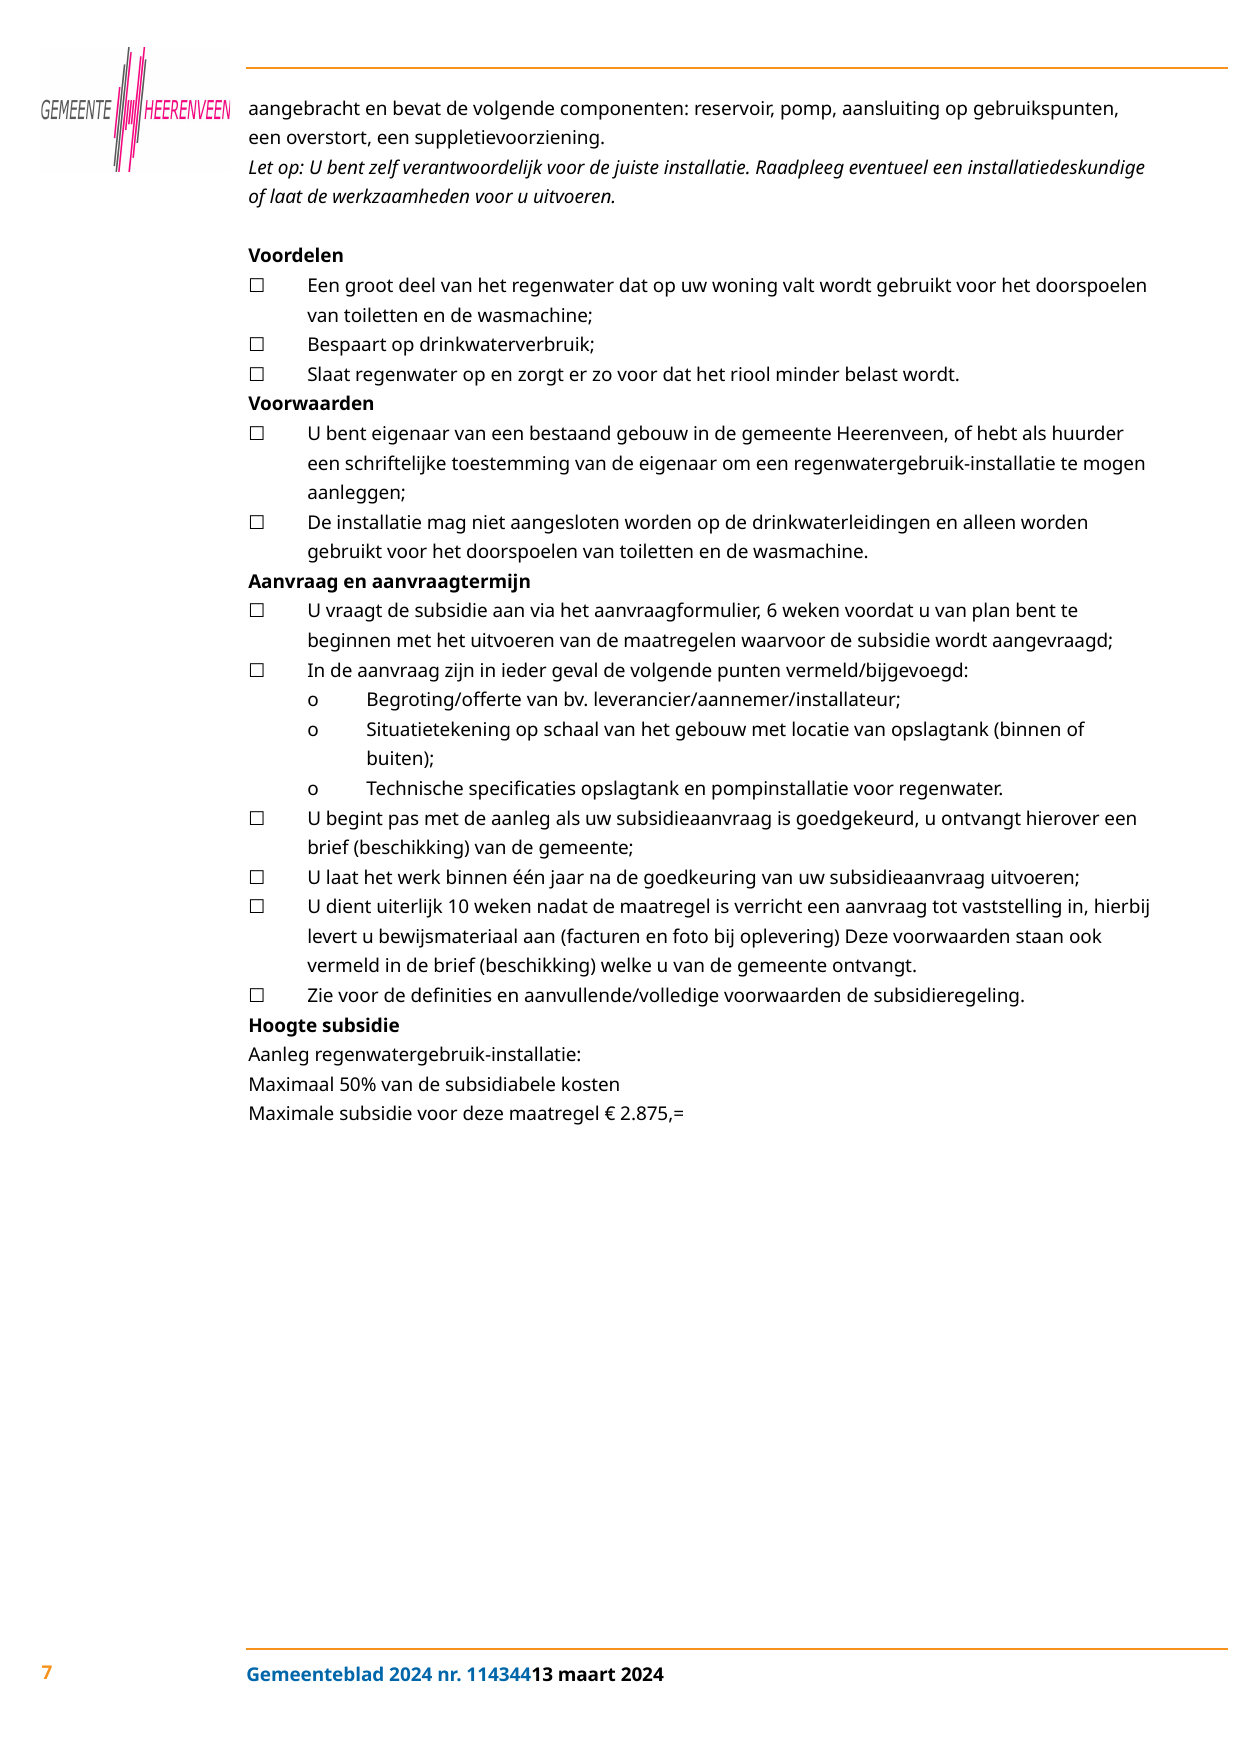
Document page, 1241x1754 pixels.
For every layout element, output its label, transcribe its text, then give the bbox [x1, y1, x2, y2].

text Let op: U bent zelf verantwoordelijk voor de juiste installatie. Raadpleeg eventueel een installatiedeskundige of laat de werkzaamheden voor u uitvoeren. [248, 154, 1152, 209]
text Maximale subsidie voor deze maatregel € 2.875,= [248, 1101, 1152, 1126]
list U begint pas met de aanleg als uw subsidieaanvraag is goedgekeurd, u ontvangt hierover een brief (beschikking) van de gemeente; [248, 805, 1152, 860]
text Aanvraag en aanvraagtermijn [248, 568, 1152, 594]
list U dient uiterlijk 10 weken nadat de maatregel is verricht een aanvraag tot vaststelling in, hierbij levert u bewijsmateriaal aan (facturen en foto bij oplevering) Deze voorwaarden staan ook vermeld in de brief (beschikking) welke u van de gemeente ontvangt. [248, 893, 1152, 978]
list De installatie mag niet aangesloten worden op de drinkwaterleidingen en alleen worden gebruikt voor het doorspoelen van toiletten en de wasmachine. [248, 509, 1152, 564]
text aangebracht en bevat de volgende componenten: reservoir, pomp, aansluiting op gebruikspunten, een overstort, een suppletievoorziening. [248, 95, 1152, 150]
text Voordelen [248, 243, 1152, 268]
list Begroting/offerte van bv. leverancier/aannemer/installateur; [307, 686, 1152, 712]
picture [41, 47, 231, 172]
list Situatietekening op schaal van het gebouw met locatie van opslagtank (binnen of buiten); [307, 716, 1152, 771]
list Zie voor de definities en aanvullende/volledige voorwaarden de subsidieregeling. [248, 982, 1152, 1008]
text Voorwaarden [248, 391, 1152, 416]
text Aanleg regenwatergebruik-installatie: [248, 1041, 1152, 1067]
list U bent eigenaar van een bestaand gebouw in de gemeente Heerenveen, of hebt als huurder een schriftelijke toestemming van de eigenaar om een regenwatergebruik-installatie te mogen aanleggen; [248, 420, 1152, 505]
text Hoogte subsidie [248, 1012, 1152, 1038]
list Slaat regenwater op en zorgt er zo voor dat het riool minder belast wordt. [248, 361, 1152, 387]
text Maximaal 50% van de subsidiabele kosten [248, 1071, 1152, 1097]
list Technische specificaties opslagtank en pompinstallatie voor regenwater. [307, 775, 1152, 801]
list In de aanvraag zijn in ieder geval de volgende punten vermeld/bijgevoegd: [248, 657, 1152, 683]
list U laat het werk binnen één jaar na de goedkeuring van uw subsidieaanvraag uitvoeren; [248, 864, 1152, 890]
list Een groot deel van het regenwater dat op uw woning valt wordt gebruikt voor het doorspoelen van toiletten en de wasmachine; [248, 272, 1152, 328]
list U vraagt de subsidie aan via het aanvraagformulier, 6 weken voordat u van plan bent te beginnen met het uitvoeren van de maatregelen waarvoor de subsidie wordt aangevraagd; [248, 598, 1152, 653]
list Bespaart op drinkwaterverbruik; [248, 331, 1152, 357]
